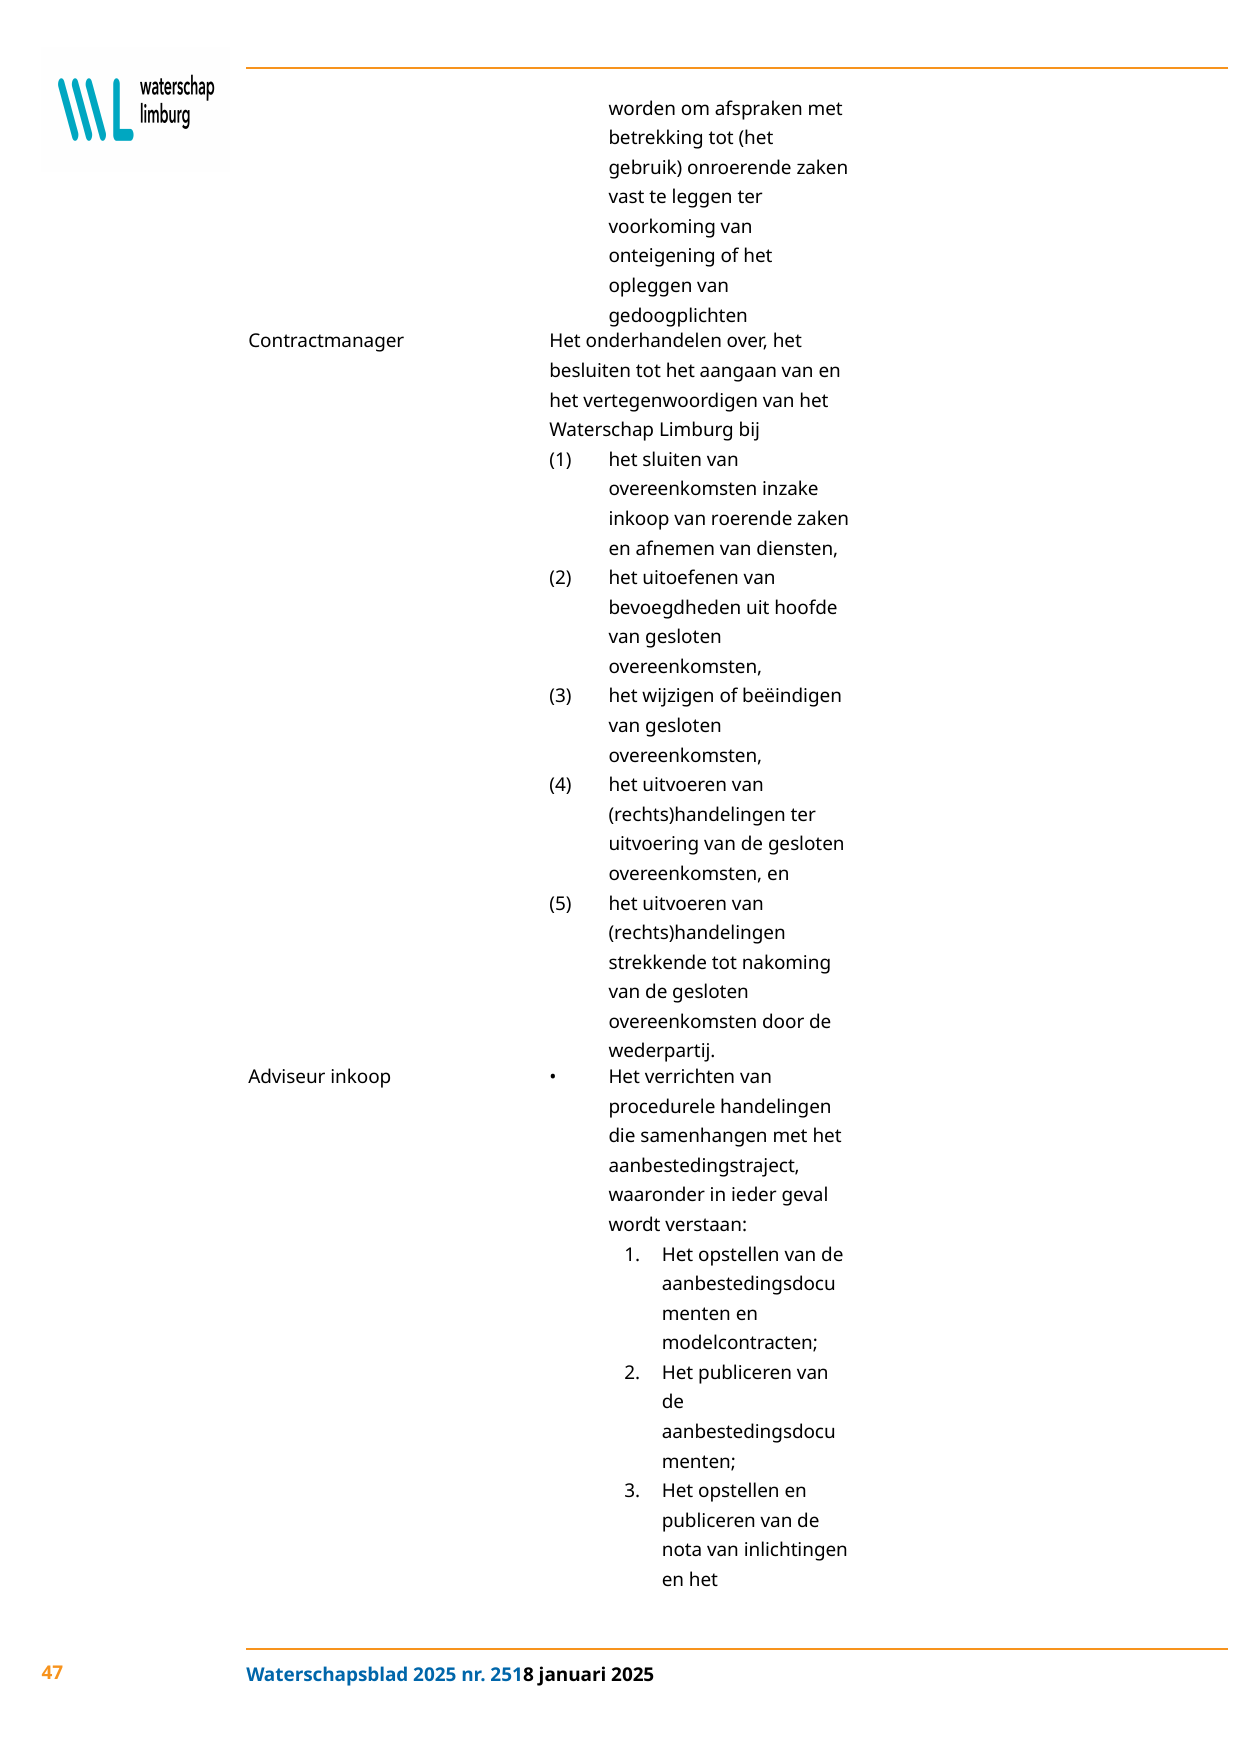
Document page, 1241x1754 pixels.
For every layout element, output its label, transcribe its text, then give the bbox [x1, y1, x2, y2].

table_cell Adviseur inkoop [248, 1063, 549, 1592]
table_cell [850, 1063, 1152, 1592]
table_cell [850, 328, 1152, 1063]
table_cell Het verrichten van procedurele handelingen die samenhangen met het aanbestedingstraject, waaronder in ieder geval wordt verstaan: Het opstellen van de aanbestedingsdocumenten en modelcontracten; Het publiceren van de aanbestedingsdocumenten; Het opstellen en publiceren van de nota van inlichtingen en het [549, 1063, 850, 1592]
picture [41, 47, 231, 172]
table_cell Contractmanager [248, 328, 549, 1063]
table_cell worden om afspraken met betrekking tot (het gebruik) onroerende zaken vast te leggen ter voorkoming van onteigening of het opleggen van gedoogplichten [549, 95, 850, 328]
table_cell [248, 95, 549, 328]
table_cell Het onderhandelen over, het besluiten tot het aangaan van en het vertegenwoordigen van het Waterschap Limburg bij het sluiten van overeenkomsten inzake inkoop van roerende zaken en afnemen van diensten, het uitoefenen van bevoegdheden uit hoofde van gesloten overeenkomsten, het wijzigen of beëindigen van gesloten overeenkomsten, het uitvoeren van (rechts)handelingen ter uitvoering van de gesloten overeenkomsten, en het uitvoeren van (rechts)handelingen strekkende tot nakoming van de gesloten overeenkomsten door de wederpartij. [549, 328, 850, 1063]
table_cell [850, 95, 1152, 328]
